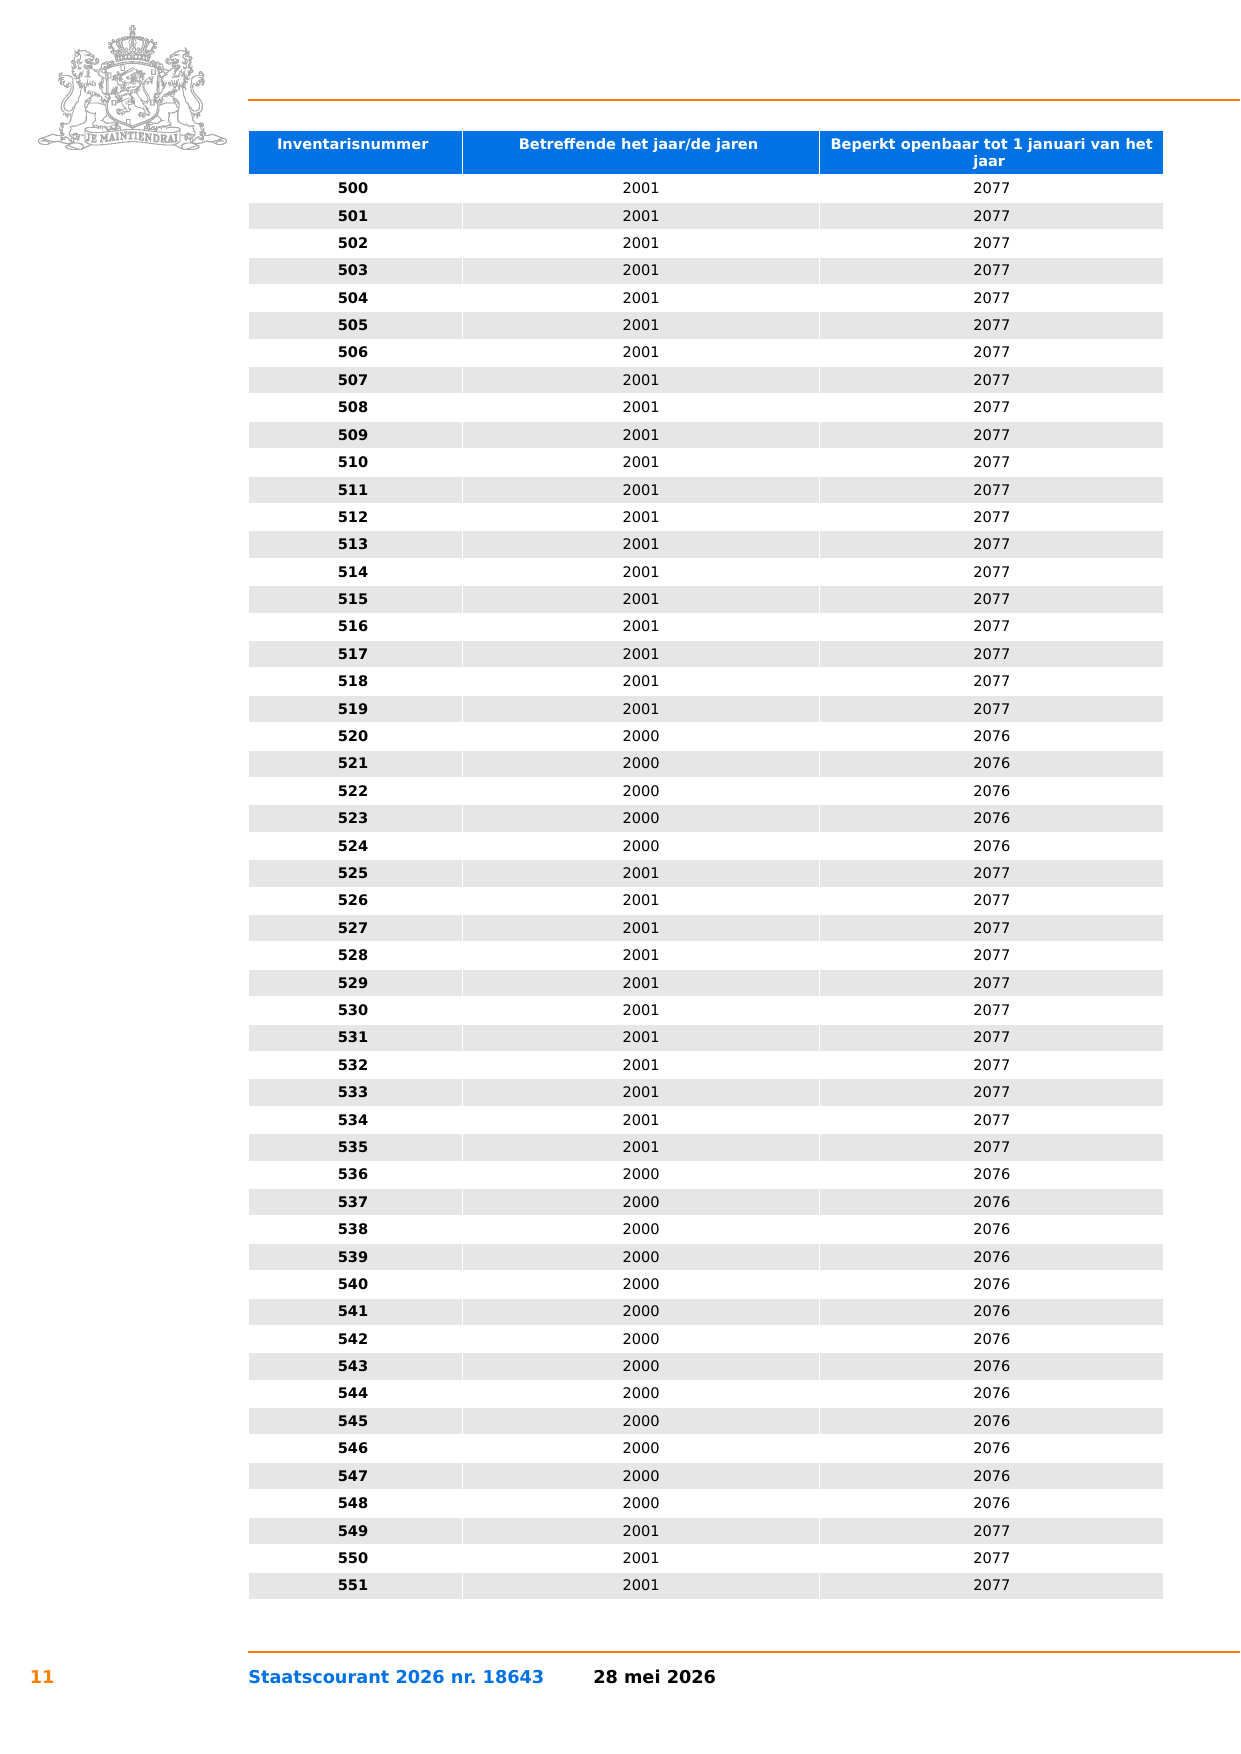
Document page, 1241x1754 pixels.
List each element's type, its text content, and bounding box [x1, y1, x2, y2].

table_cell 2001 [463, 614, 819, 640]
table_cell 2077 [820, 915, 1163, 941]
table_cell 2001 [463, 1545, 819, 1571]
table_cell 2000 [463, 723, 819, 749]
table_cell 2077 [820, 1025, 1163, 1051]
table_cell 533 [249, 1079, 462, 1106]
table_cell 2000 [463, 1189, 819, 1215]
table_cell 2076 [820, 751, 1163, 777]
table_cell 2076 [820, 1244, 1163, 1270]
table_cell 2000 [463, 1436, 819, 1462]
table_cell 2001 [463, 203, 819, 229]
table_cell 2077 [820, 1573, 1163, 1599]
table_cell 514 [249, 559, 462, 585]
table_cell 513 [249, 531, 462, 558]
table_cell 2001 [463, 395, 819, 421]
table_cell 511 [249, 477, 462, 503]
table_cell 2077 [820, 258, 1163, 284]
table_cell 2077 [820, 888, 1163, 914]
table_cell 2001 [463, 943, 819, 969]
table_cell 2077 [820, 504, 1163, 530]
table_cell 502 [249, 230, 462, 256]
table_cell 2077 [820, 1545, 1163, 1571]
table_cell 2077 [820, 1107, 1163, 1133]
table_cell 2076 [820, 723, 1163, 749]
table_cell 2001 [463, 1079, 819, 1106]
table_cell 547 [249, 1463, 462, 1489]
table_cell 2001 [463, 860, 819, 887]
table_cell 520 [249, 723, 462, 749]
table_cell 515 [249, 586, 462, 613]
table_cell 2077 [820, 285, 1163, 311]
table_cell 2077 [820, 230, 1163, 256]
table_cell 2077 [820, 531, 1163, 558]
table_cell 2001 [463, 1107, 819, 1133]
table_cell 546 [249, 1436, 462, 1462]
table_cell 516 [249, 614, 462, 640]
table_cell 2077 [820, 970, 1163, 996]
table_header Betreffende het jaar/de jaren [463, 131, 819, 174]
table_cell 2077 [820, 203, 1163, 229]
table_header Inventarisnummer [249, 131, 462, 174]
table_cell 2077 [820, 422, 1163, 448]
table_cell 529 [249, 970, 462, 996]
table_cell 542 [249, 1326, 462, 1352]
table_cell 534 [249, 1107, 462, 1133]
table_cell 521 [249, 751, 462, 777]
table_cell 2001 [463, 367, 819, 393]
table_cell 2000 [463, 833, 819, 859]
table_cell 2076 [820, 778, 1163, 804]
table_cell 2001 [463, 1134, 819, 1161]
table_cell 2001 [463, 312, 819, 339]
table_cell 2077 [820, 669, 1163, 695]
table_cell 2077 [820, 1079, 1163, 1106]
table_cell 2001 [463, 477, 819, 503]
table_cell 518 [249, 669, 462, 695]
table_cell 2001 [463, 175, 819, 202]
table_cell 525 [249, 860, 462, 887]
table_cell 2076 [820, 805, 1163, 832]
table_cell 543 [249, 1353, 462, 1380]
table_cell 510 [249, 449, 462, 476]
table_cell 2077 [820, 1134, 1163, 1161]
table_cell 2001 [463, 1573, 819, 1599]
table_cell 501 [249, 203, 462, 229]
table_cell 504 [249, 285, 462, 311]
table_cell 517 [249, 641, 462, 667]
table_cell 2001 [463, 1518, 819, 1544]
table_cell 537 [249, 1189, 462, 1215]
table_cell 2000 [463, 1408, 819, 1434]
table_cell 2001 [463, 230, 819, 256]
table_cell 2077 [820, 1518, 1163, 1544]
table_cell 2001 [463, 504, 819, 530]
table_cell 2001 [463, 888, 819, 914]
table_cell 2077 [820, 367, 1163, 393]
table_cell 2076 [820, 1490, 1163, 1517]
table_cell 2000 [463, 1353, 819, 1380]
table_cell 2077 [820, 586, 1163, 613]
table_cell 2000 [463, 1326, 819, 1352]
table_cell 2000 [463, 751, 819, 777]
table_cell 550 [249, 1545, 462, 1571]
table_cell 527 [249, 915, 462, 941]
table_cell 512 [249, 504, 462, 530]
table_cell 2077 [820, 312, 1163, 339]
table_cell 2077 [820, 997, 1163, 1023]
table_cell 2001 [463, 1025, 819, 1051]
table_cell 2077 [820, 943, 1163, 969]
picture [38, 25, 227, 150]
table_cell 2077 [820, 860, 1163, 887]
table_cell 2076 [820, 1216, 1163, 1243]
table_cell 2000 [463, 1162, 819, 1188]
table_cell 545 [249, 1408, 462, 1434]
table_cell 2001 [463, 285, 819, 311]
table_cell 538 [249, 1216, 462, 1243]
table_cell 2000 [463, 1463, 819, 1489]
table_cell 2077 [820, 477, 1163, 503]
table_cell 530 [249, 997, 462, 1023]
table_cell 524 [249, 833, 462, 859]
table_cell 2000 [463, 1490, 819, 1517]
table_cell 2077 [820, 340, 1163, 366]
table_cell 2000 [463, 1381, 819, 1407]
table_cell 2000 [463, 1299, 819, 1325]
table_cell 2077 [820, 559, 1163, 585]
table_cell 2000 [463, 778, 819, 804]
table_cell 2076 [820, 1408, 1163, 1434]
table_cell 2001 [463, 340, 819, 366]
table_cell 2076 [820, 1381, 1163, 1407]
table_cell 548 [249, 1490, 462, 1517]
table_cell 2001 [463, 915, 819, 941]
table_cell 532 [249, 1052, 462, 1078]
table_cell 549 [249, 1518, 462, 1544]
table_cell 508 [249, 395, 462, 421]
table_cell 2001 [463, 258, 819, 284]
table_cell 2001 [463, 696, 819, 722]
table_cell 536 [249, 1162, 462, 1188]
table_cell 2077 [820, 1052, 1163, 1078]
table_cell 540 [249, 1271, 462, 1297]
table_cell 2001 [463, 1052, 819, 1078]
table_cell 2001 [463, 669, 819, 695]
table_cell 500 [249, 175, 462, 202]
table_header Beperkt openbaar tot 1 januari van het jaar [820, 131, 1163, 174]
table_cell 528 [249, 943, 462, 969]
table_cell 2077 [820, 395, 1163, 421]
table_cell 2076 [820, 1299, 1163, 1325]
table_cell 2000 [463, 1271, 819, 1297]
table_cell 2077 [820, 449, 1163, 476]
table_cell 2076 [820, 1353, 1163, 1380]
table_cell 2001 [463, 422, 819, 448]
table_cell 2076 [820, 833, 1163, 859]
table_cell 2001 [463, 531, 819, 558]
table_cell 2076 [820, 1162, 1163, 1188]
table_cell 544 [249, 1381, 462, 1407]
table_cell 541 [249, 1299, 462, 1325]
table_cell 2076 [820, 1436, 1163, 1462]
table_cell 551 [249, 1573, 462, 1599]
table_cell 522 [249, 778, 462, 804]
table_cell 535 [249, 1134, 462, 1161]
table_cell 2000 [463, 1216, 819, 1243]
table_cell 2001 [463, 586, 819, 613]
table_cell 503 [249, 258, 462, 284]
table_cell 2001 [463, 997, 819, 1023]
table_cell 2000 [463, 1244, 819, 1270]
table_cell 2076 [820, 1189, 1163, 1215]
table_cell 2001 [463, 449, 819, 476]
table_cell 2077 [820, 175, 1163, 202]
table_cell 2001 [463, 559, 819, 585]
table_cell 531 [249, 1025, 462, 1051]
table_cell 506 [249, 340, 462, 366]
table_cell 2001 [463, 970, 819, 996]
table_cell 2077 [820, 696, 1163, 722]
table_cell 2076 [820, 1326, 1163, 1352]
table_cell 2077 [820, 641, 1163, 667]
table_cell 505 [249, 312, 462, 339]
table_cell 2076 [820, 1271, 1163, 1297]
table_cell 509 [249, 422, 462, 448]
table_cell 523 [249, 805, 462, 832]
table_cell 2077 [820, 614, 1163, 640]
table_cell 2001 [463, 641, 819, 667]
table_cell 519 [249, 696, 462, 722]
table_cell 2076 [820, 1463, 1163, 1489]
table_cell 526 [249, 888, 462, 914]
table_cell 2000 [463, 805, 819, 832]
table_cell 539 [249, 1244, 462, 1270]
table_cell 507 [249, 367, 462, 393]
